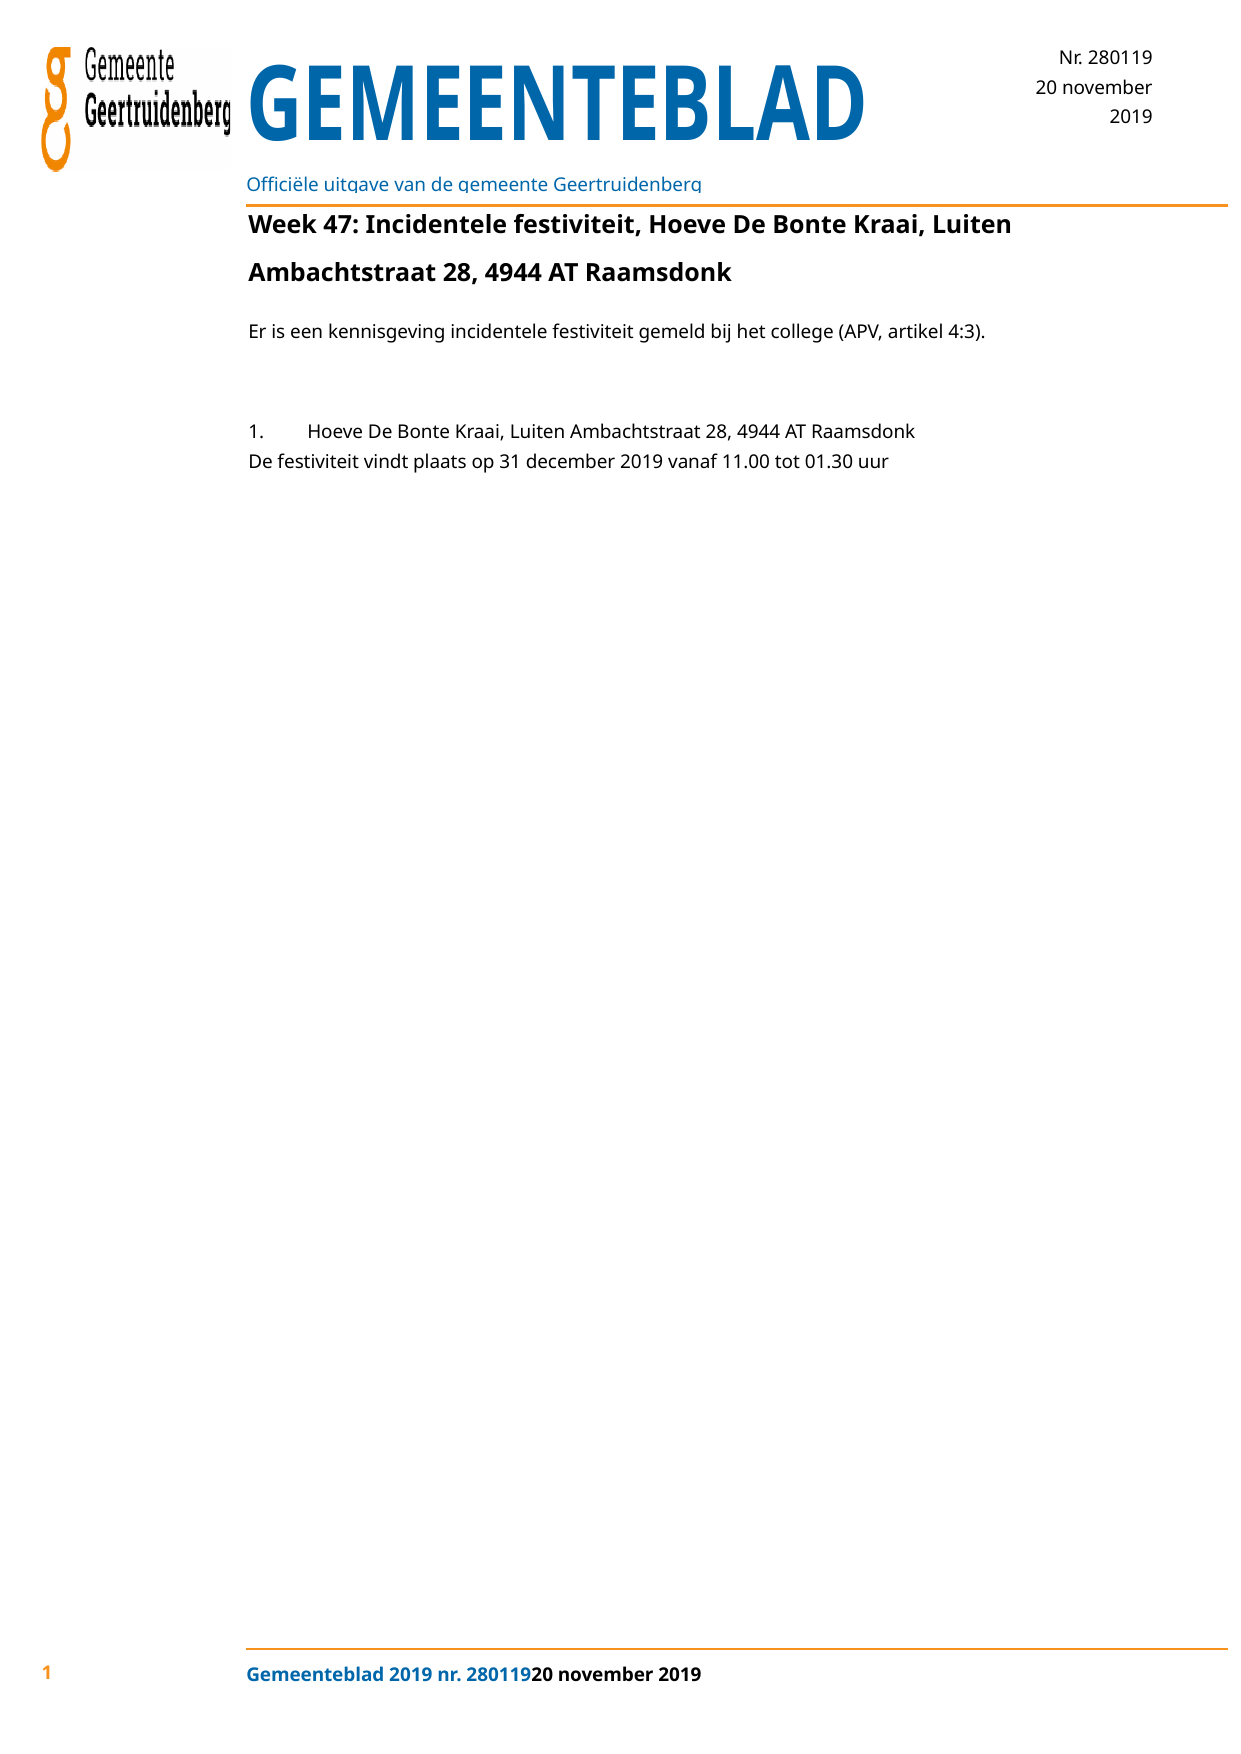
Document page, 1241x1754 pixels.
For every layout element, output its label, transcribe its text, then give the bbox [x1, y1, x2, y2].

text Er is een kennisgeving incidentele festiviteit gemeld bij het college (APV, artikel 4:3). [248, 318, 1152, 344]
picture [41, 47, 231, 172]
list Hoeve De Bonte Kraai, Luiten Ambachtstraat 28, 4944 AT Raamsdonk [248, 419, 1152, 444]
text De festiviteit vindt plaats op 31 december 2019 vanaf 11.00 tot 01.30 uur [248, 448, 1152, 474]
text Week 47: Incidentele festiviteit, Hoeve De Bonte Kraai, Luiten Ambachtstraat 28, 4944 AT Raamsdonk [248, 207, 1152, 288]
